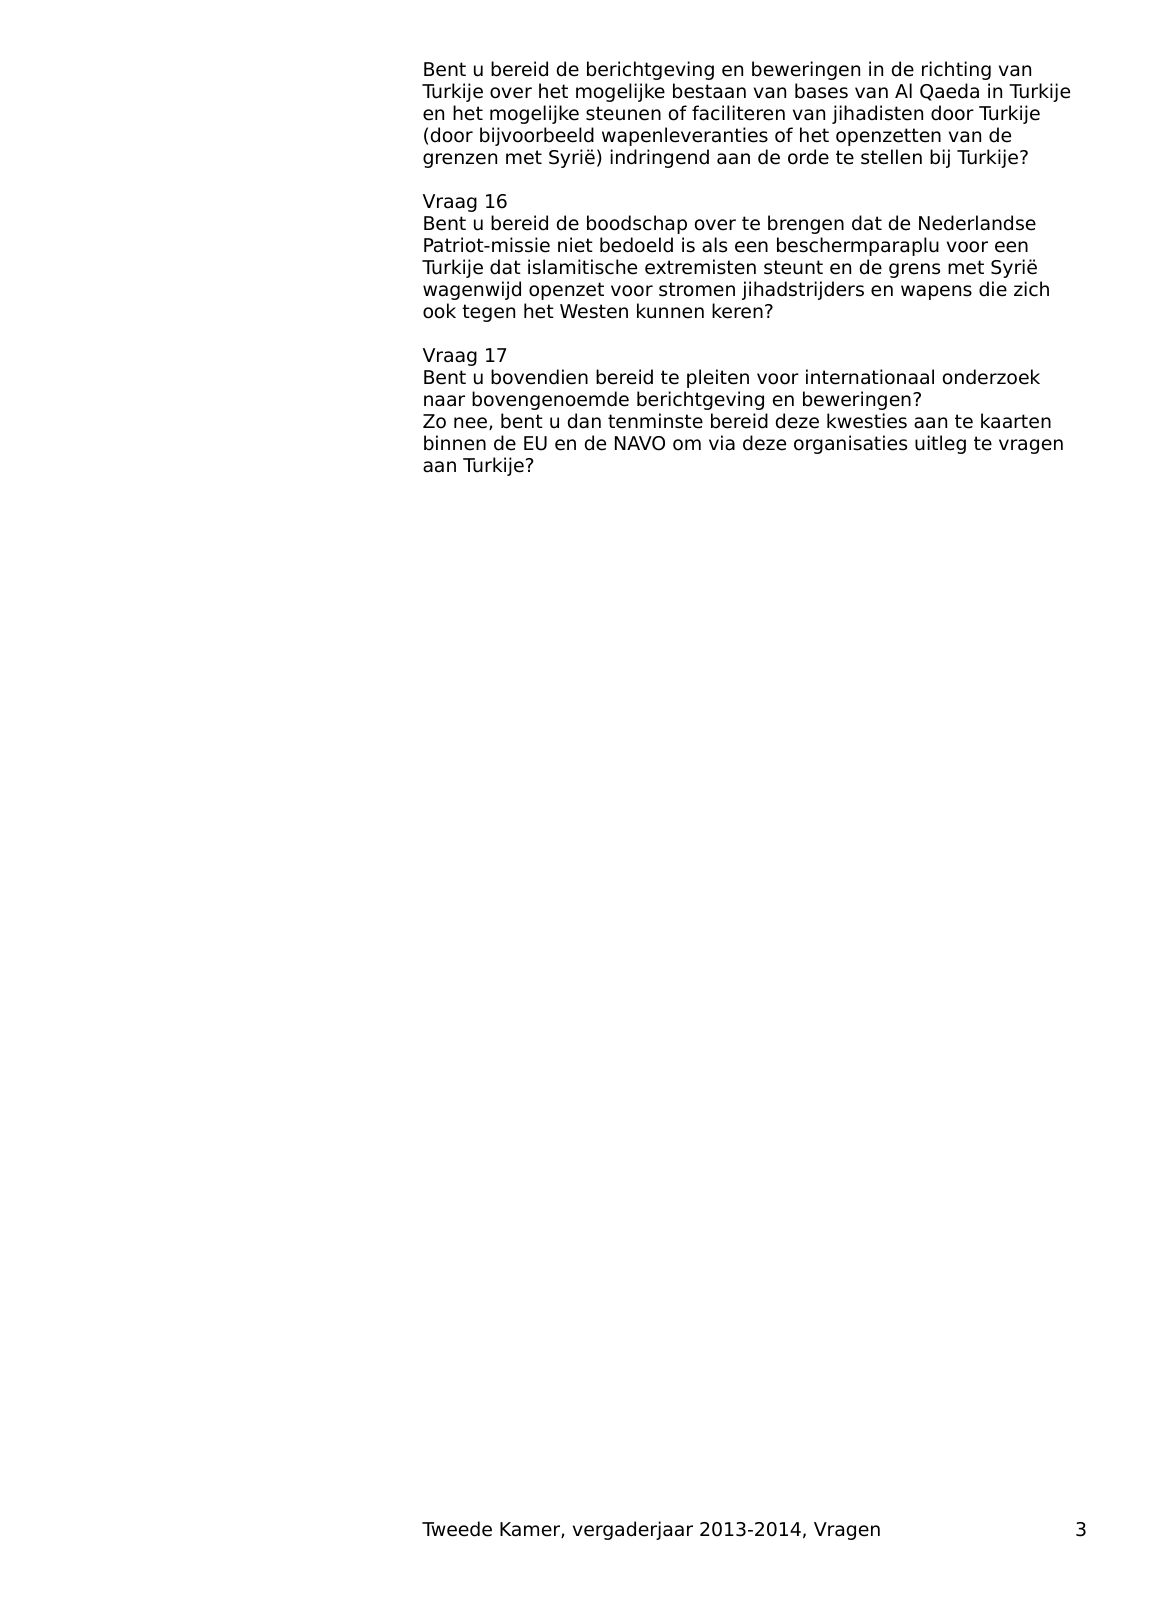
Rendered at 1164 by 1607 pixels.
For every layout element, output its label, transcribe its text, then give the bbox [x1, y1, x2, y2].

text Zo nee, bent u dan tenminste bereid deze kwesties aan te kaarten binnen de EU en de NAVO om via deze organisaties uitleg te vragen aan Turkije? [422, 411, 1087, 477]
text Bent u bovendien bereid te pleiten voor internationaal onderzoek naar bovengenoemde berichtgeving en beweringen? [422, 367, 1087, 411]
text Vraag 17 [422, 345, 1087, 367]
text Bent u bereid de boodschap over te brengen dat de Nederlandse Patriot-missie niet bedoeld is als een beschermparaplu voor een Turkije dat islamitische extremisten steunt en de grens met Syrië wagenwijd openzet voor stromen jihadstrijders en wapens die zich ook tegen het Westen kunnen keren? [422, 213, 1087, 323]
text Bent u bereid de berichtgeving en beweringen in de richting van Turkije over het mogelijke bestaan van bases van Al Qaeda in Turkije en het mogelijke steunen of faciliteren van jihadisten door Turkije (door bijvoorbeeld wapenleveranties of het openzetten van de grenzen met Syrië) indringend aan de orde te stellen bij Turkije? [422, 59, 1087, 169]
text Vraag 16 [422, 191, 1087, 213]
